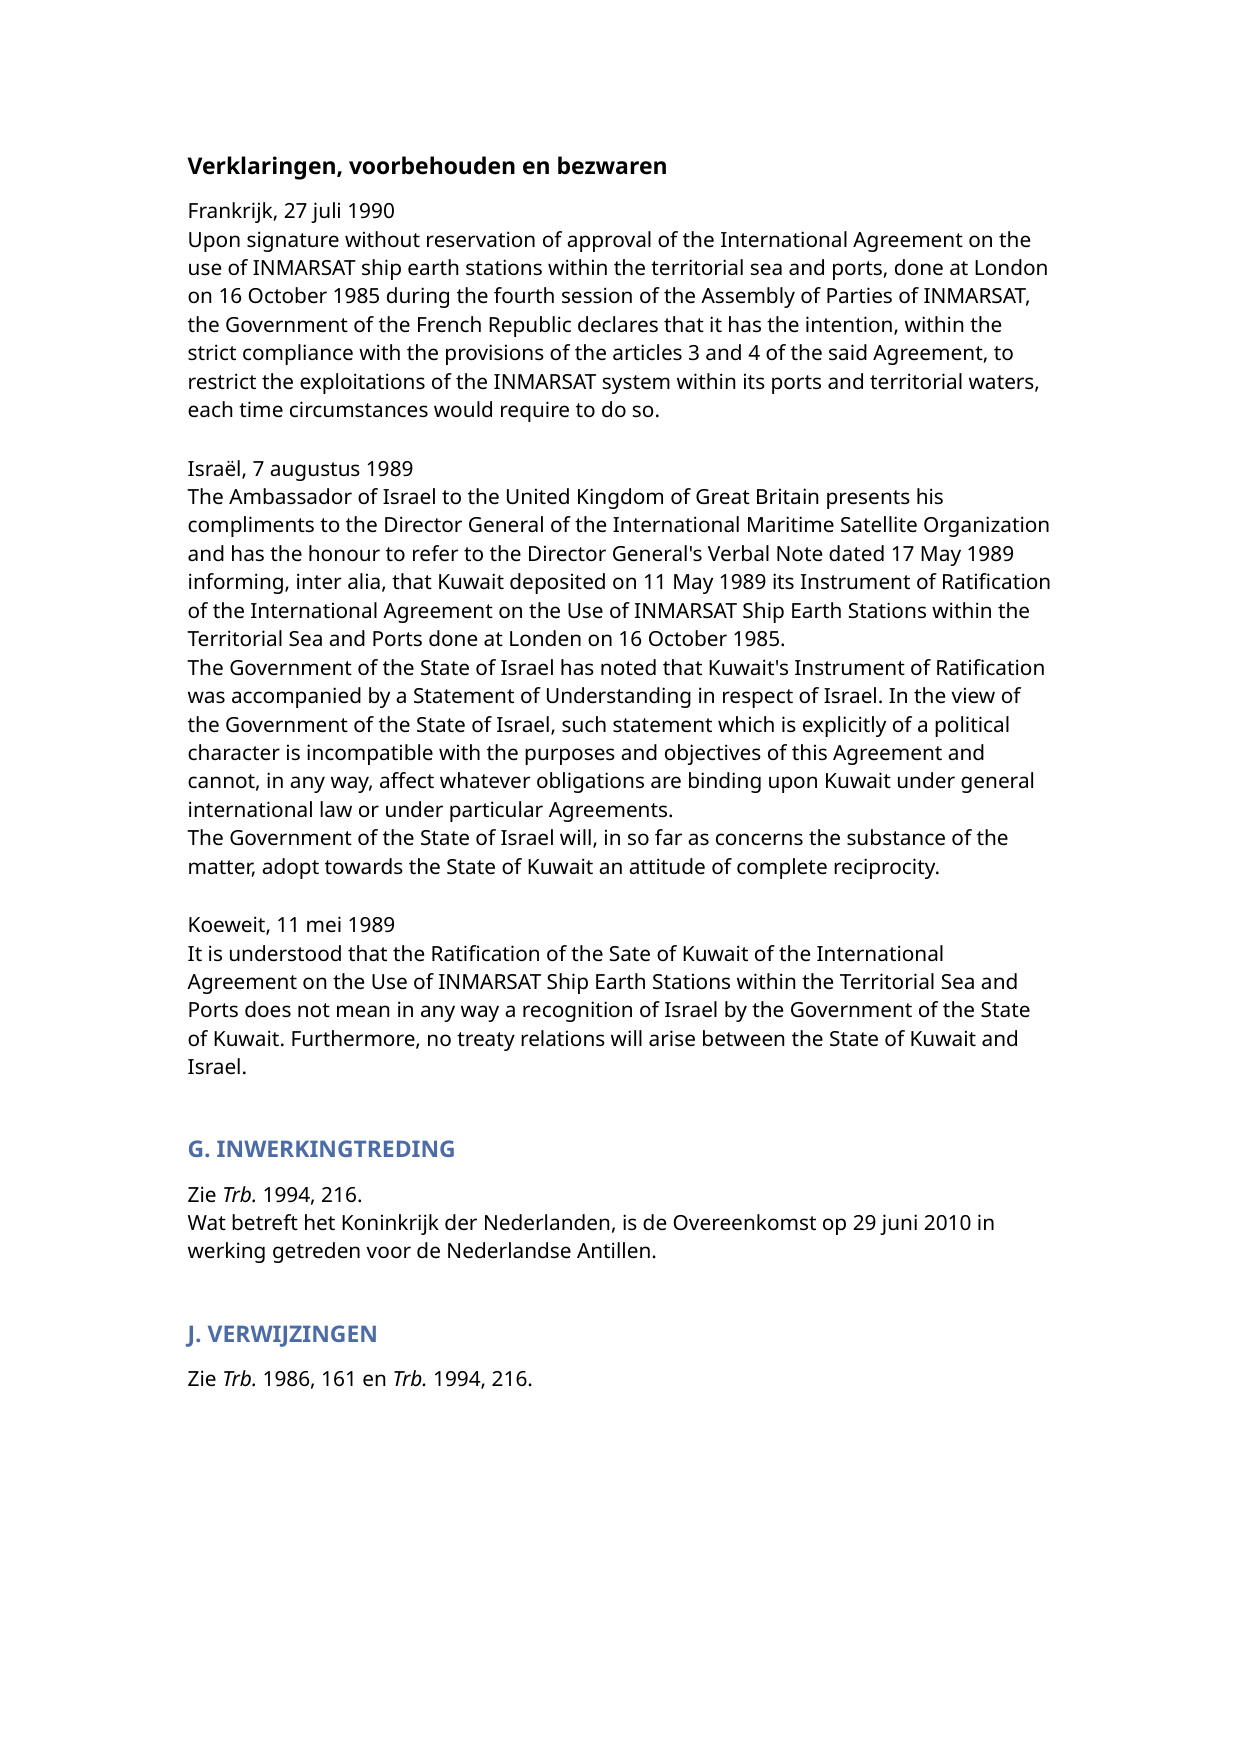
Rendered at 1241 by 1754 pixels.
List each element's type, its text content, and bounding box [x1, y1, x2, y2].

subtitle J. VERWIJZINGEN [187, 1317, 1053, 1349]
text The Government of the State of Israel will, in so far as concerns the substance of the matter, adopt towards the State of Kuwait an attitude of complete reciprocity. [187, 823, 1053, 880]
text Upon signature without reservation of approval of the International Agreement on the use of INMARSAT ship earth stations within the territorial sea and ports, done at London on 16 October 1985 during the fourth session of the Assembly of Parties of INMARSAT, the Government of the French Republic declares that it has the intention, within the strict compliance with the provisions of the articles 3 and 4 of the said Agreement, to restrict the exploitations of the INMARSAT system within its ports and territorial waters, each time circumstances would require to do so. [187, 225, 1053, 424]
text Frankrijk, 27 juli 1990 [187, 196, 1053, 225]
text The Ambassador of Israel to the United Kingdom of Great Britain presents his compliments to the Director General of the International Maritime Satellite Organization and has the honour to refer to the Director General's Verbal Note dated 17 May 1989 informing, inter alia, that Kuwait deposited on 11 May 1989 its Instrument of Ratification of the International Agreement on the Use of INMARSAT Ship Earth Stations within the Territorial Sea and Ports done at Londen on 16 October 1985. [187, 482, 1053, 653]
text Koeweit, 11 mei 1989 [187, 910, 1053, 939]
text Zie Trb. 1994, 216. [187, 1180, 1053, 1208]
text Wat betreft het Koninkrijk der Nederlanden, is de Overeenkomst op 29 juni 2010 in werking getreden voor de Nederlandse Antillen. [187, 1208, 1053, 1265]
text Israël, 7 augustus 1989 [187, 454, 1053, 482]
subtitle Verklaringen, voorbehouden en bezwaren [187, 150, 1053, 181]
text The Government of the State of Israel has noted that Kuwait's Instrument of Ratification was accompanied by a Statement of Understanding in respect of Israel. In the view of the Government of the State of Israel, such statement which is explicitly of a political character is incompatible with the purposes and objectives of this Agreement and cannot, in any way, affect whatever obligations are binding upon Kuwait under general international law or under particular Agreements. [187, 653, 1053, 823]
text It is understood that the Ratification of the Sate of Kuwait of the International Agreement on the Use of INMARSAT Ship Earth Stations within the Territorial Sea and Ports does not mean in any way a recognition of Israel by the Government of the State of Kuwait. Furthermore, no treaty relations will arise between the State of Kuwait and Israel. [187, 939, 1053, 1081]
text Zie Trb. 1986, 161 en Trb. 1994, 216. [187, 1364, 1053, 1392]
subtitle G. INWERKINGTREDING [187, 1133, 1053, 1165]
